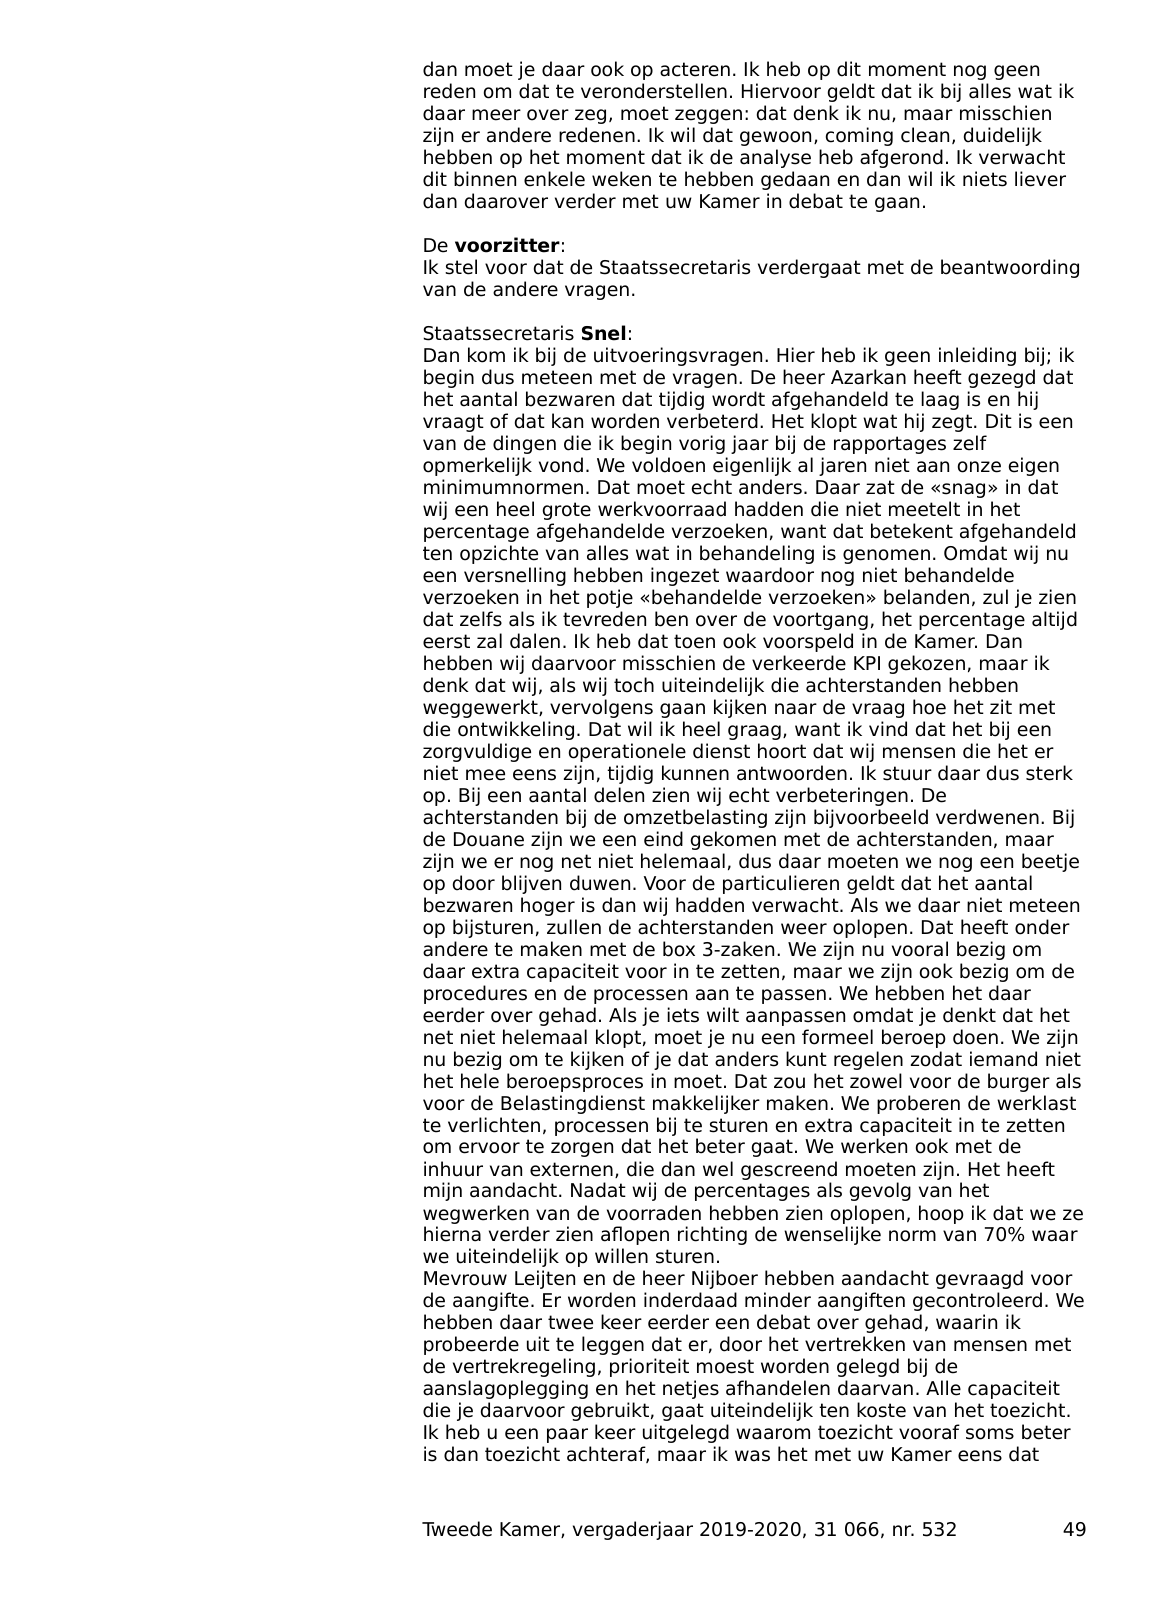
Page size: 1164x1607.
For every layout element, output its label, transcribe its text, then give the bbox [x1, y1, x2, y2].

text Mevrouw Leijten en de heer Nijboer hebben aandacht gevraagd voor de aangifte. Er worden inderdaad minder aangiften gecontroleerd. We hebben daar twee keer eerder een debat over gehad, waarin ik probeerde uit te leggen dat er, door het vertrekken van mensen met de vertrekregeling, prioriteit moest worden gelegd bij de aanslagoplegging en het netjes afhandelen daarvan. Alle capaciteit die je daarvoor gebruikt, gaat uiteindelijk ten koste van het toezicht. Ik heb u een paar keer uitgelegd waarom toezicht vooraf soms beter is dan toezicht achteraf, maar ik was het met uw Kamer eens dat [422, 1268, 1087, 1466]
text Staatssecretaris Snel: [422, 323, 1087, 345]
text Ik stel voor dat de Staatssecretaris verdergaat met de beantwoording van de andere vragen. [422, 257, 1087, 301]
text De voorzitter: [422, 235, 1087, 257]
text Dan kom ik bij de uitvoeringsvragen. Hier heb ik geen inleiding bij; ik begin dus meteen met de vragen. De heer Azarkan heeft gezegd dat het aantal bezwaren dat tijdig wordt afgehandeld te laag is en hij vraagt of dat kan worden verbeterd. Het klopt wat hij zegt. Dit is een van de dingen die ik begin vorig jaar bij de rapportages zelf opmerkelijk vond. We voldoen eigenlijk al jaren niet aan onze eigen minimumnormen. Dat moet echt anders. Daar zat de «snag» in dat wij een heel grote werkvoorraad hadden die niet meetelt in het percentage afgehandelde verzoeken, want dat betekent afgehandeld ten opzichte van alles wat in behandeling is genomen. Omdat wij nu een versnelling hebben ingezet waardoor nog niet behandelde verzoeken in het potje «behandelde verzoeken» belanden, zul je zien dat zelfs als ik tevreden ben over de voortgang, het percentage altijd eerst zal dalen. Ik heb dat toen ook voorspeld in de Kamer. Dan hebben wij daarvoor misschien de verkeerde KPI gekozen, maar ik denk dat wij, als wij toch uiteindelijk die achterstanden hebben weggewerkt, vervolgens gaan kijken naar de vraag hoe het zit met die ontwikkeling. Dat wil ik heel graag, want ik vind dat het bij een zorgvuldige en operationele dienst hoort dat wij mensen die het er niet mee eens zijn, tijdig kunnen antwoorden. Ik stuur daar dus sterk op. Bij een aantal delen zien wij echt verbeteringen. De achterstanden bij de omzetbelasting zijn bijvoorbeeld verdwenen. Bij de Douane zijn we een eind gekomen met de achterstanden, maar zijn we er nog net niet helemaal, dus daar moeten we nog een beetje op door blijven duwen. Voor de particulieren geldt dat het aantal bezwaren hoger is dan wij hadden verwacht. Als we daar niet meteen op bijsturen, zullen de achterstanden weer oplopen. Dat heeft onder andere te maken met de box 3-zaken. We zijn nu vooral bezig om daar extra capaciteit voor in te zetten, maar we zijn ook bezig om de procedures en de processen aan te passen. We hebben het daar eerder over gehad. Als je iets wilt aanpassen omdat je denkt dat het net niet helemaal klopt, moet je nu een formeel beroep doen. We zijn nu bezig om te kijken of je dat anders kunt regelen zodat iemand niet het hele beroepsproces in moet. Dat zou het zowel voor de burger als voor de Belastingdienst makkelijker maken. We proberen de werklast te verlichten, processen bij te sturen en extra capaciteit in te zetten om ervoor te zorgen dat het beter gaat. We werken ook met de inhuur van externen, die dan wel gescreend moeten zijn. Het heeft mijn aandacht. Nadat wij de percentages als gevolg van het wegwerken van de voorraden hebben zien oplopen, hoop ik dat we ze hierna verder zien aflopen richting de wenselijke norm van 70% waar we uiteindelijk op willen sturen. [422, 345, 1087, 1268]
text dan moet je daar ook op acteren. Ik heb op dit moment nog geen reden om dat te veronderstellen. Hiervoor geldt dat ik bij alles wat ik daar meer over zeg, moet zeggen: dat denk ik nu, maar misschien zijn er andere redenen. Ik wil dat gewoon, coming clean, duidelijk hebben op het moment dat ik de analyse heb afgerond. Ik verwacht dit binnen enkele weken te hebben gedaan en dan wil ik niets liever dan daarover verder met uw Kamer in debat te gaan. [422, 59, 1087, 213]
